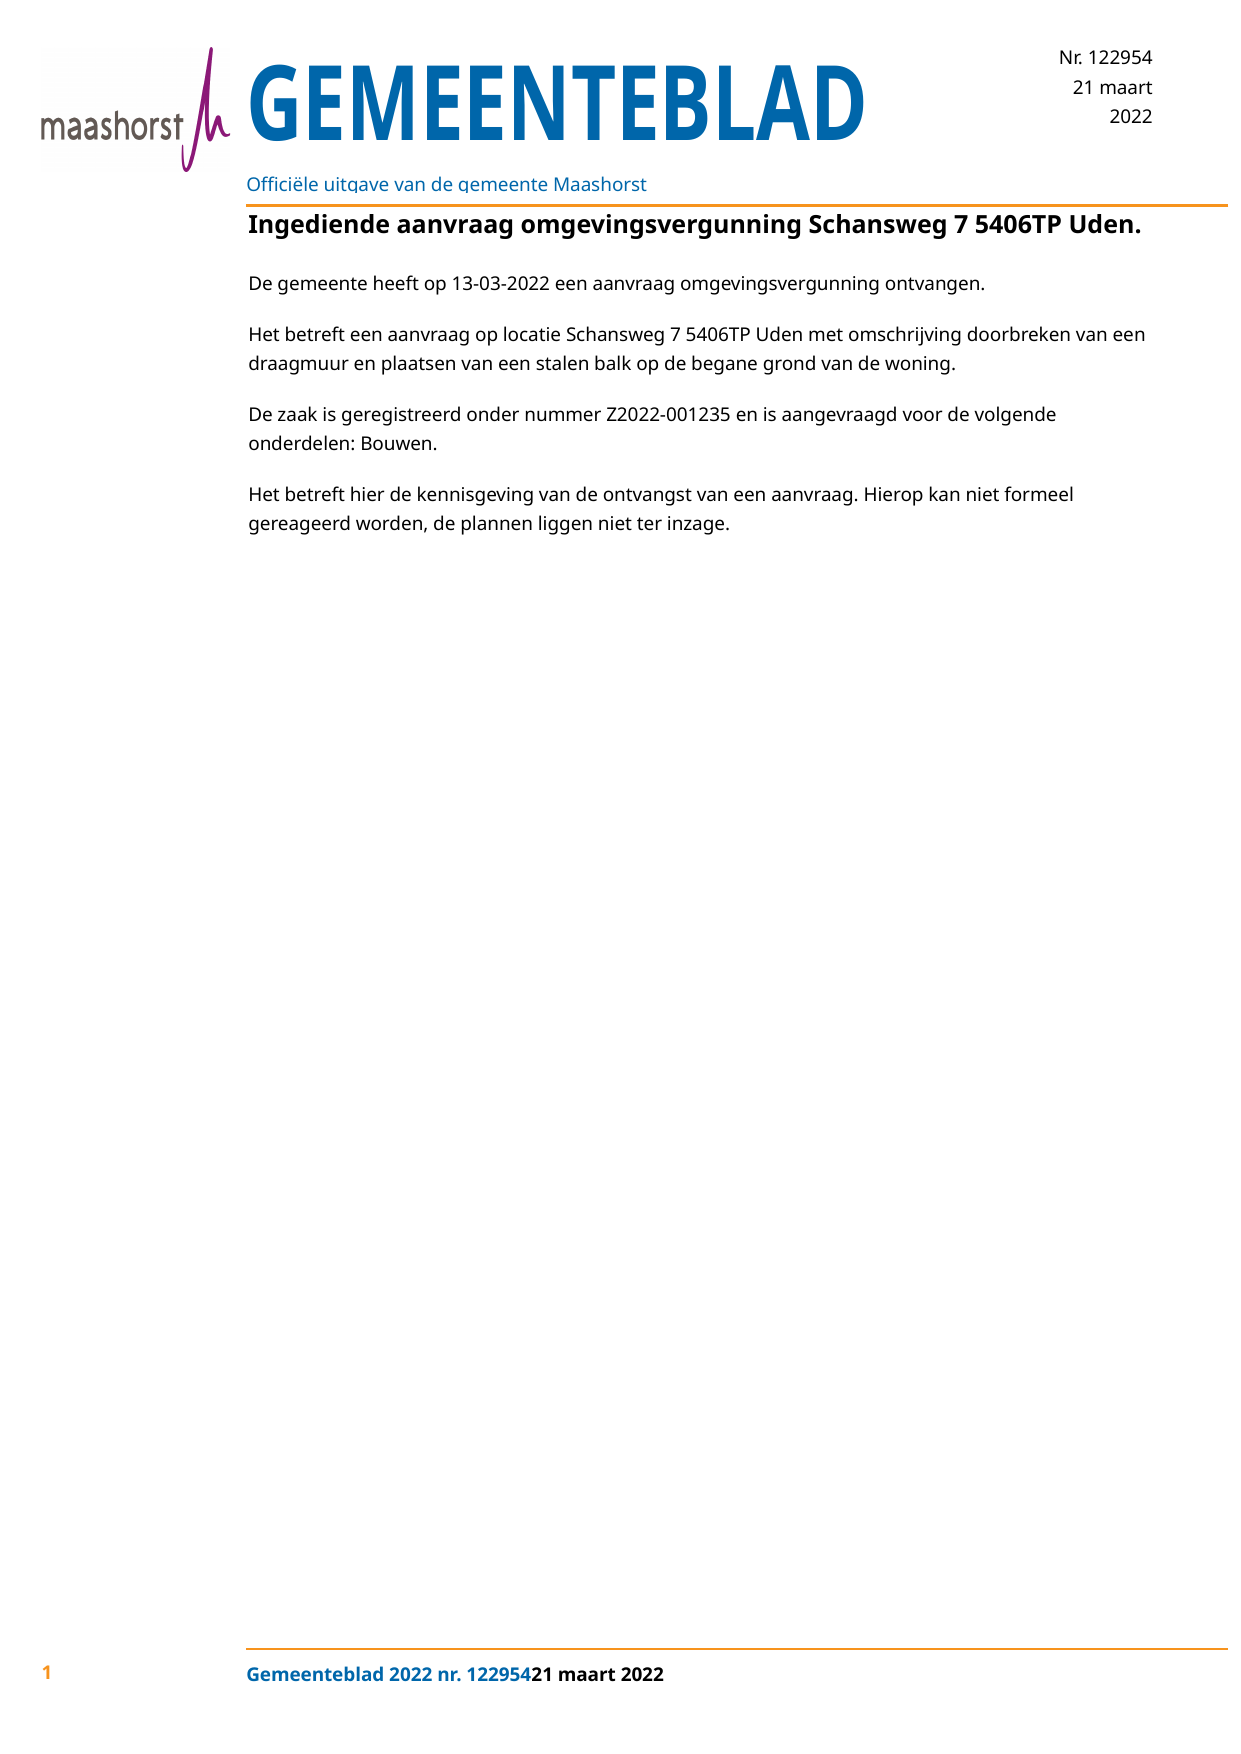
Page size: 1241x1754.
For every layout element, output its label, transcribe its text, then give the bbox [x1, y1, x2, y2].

text Het betreft een aanvraag op locatie Schansweg 7 5406TP Uden met omschrijving doorbreken van een draagmuur en plaatsen van een stalen balk op de begane grond van de woning. [248, 321, 1152, 376]
text De zaak is geregistreerd onder nummer Z2022-001235 en is aangevraagd voor de volgende onderdelen: Bouwen. [248, 401, 1152, 456]
text De gemeente heeft op 13-03-2022 een aanvraag omgevingsvergunning ontvangen. [248, 270, 1152, 296]
picture [41, 47, 231, 172]
text Ingediende aanvraag omgevingsvergunning Schansweg 7 5406TP Uden. [248, 207, 1152, 241]
text Het betreft hier de kennisgeving van de ontvangst van een aanvraag. Hierop kan niet formeel gereageerd worden, de plannen liggen niet ter inzage. [248, 481, 1152, 536]
